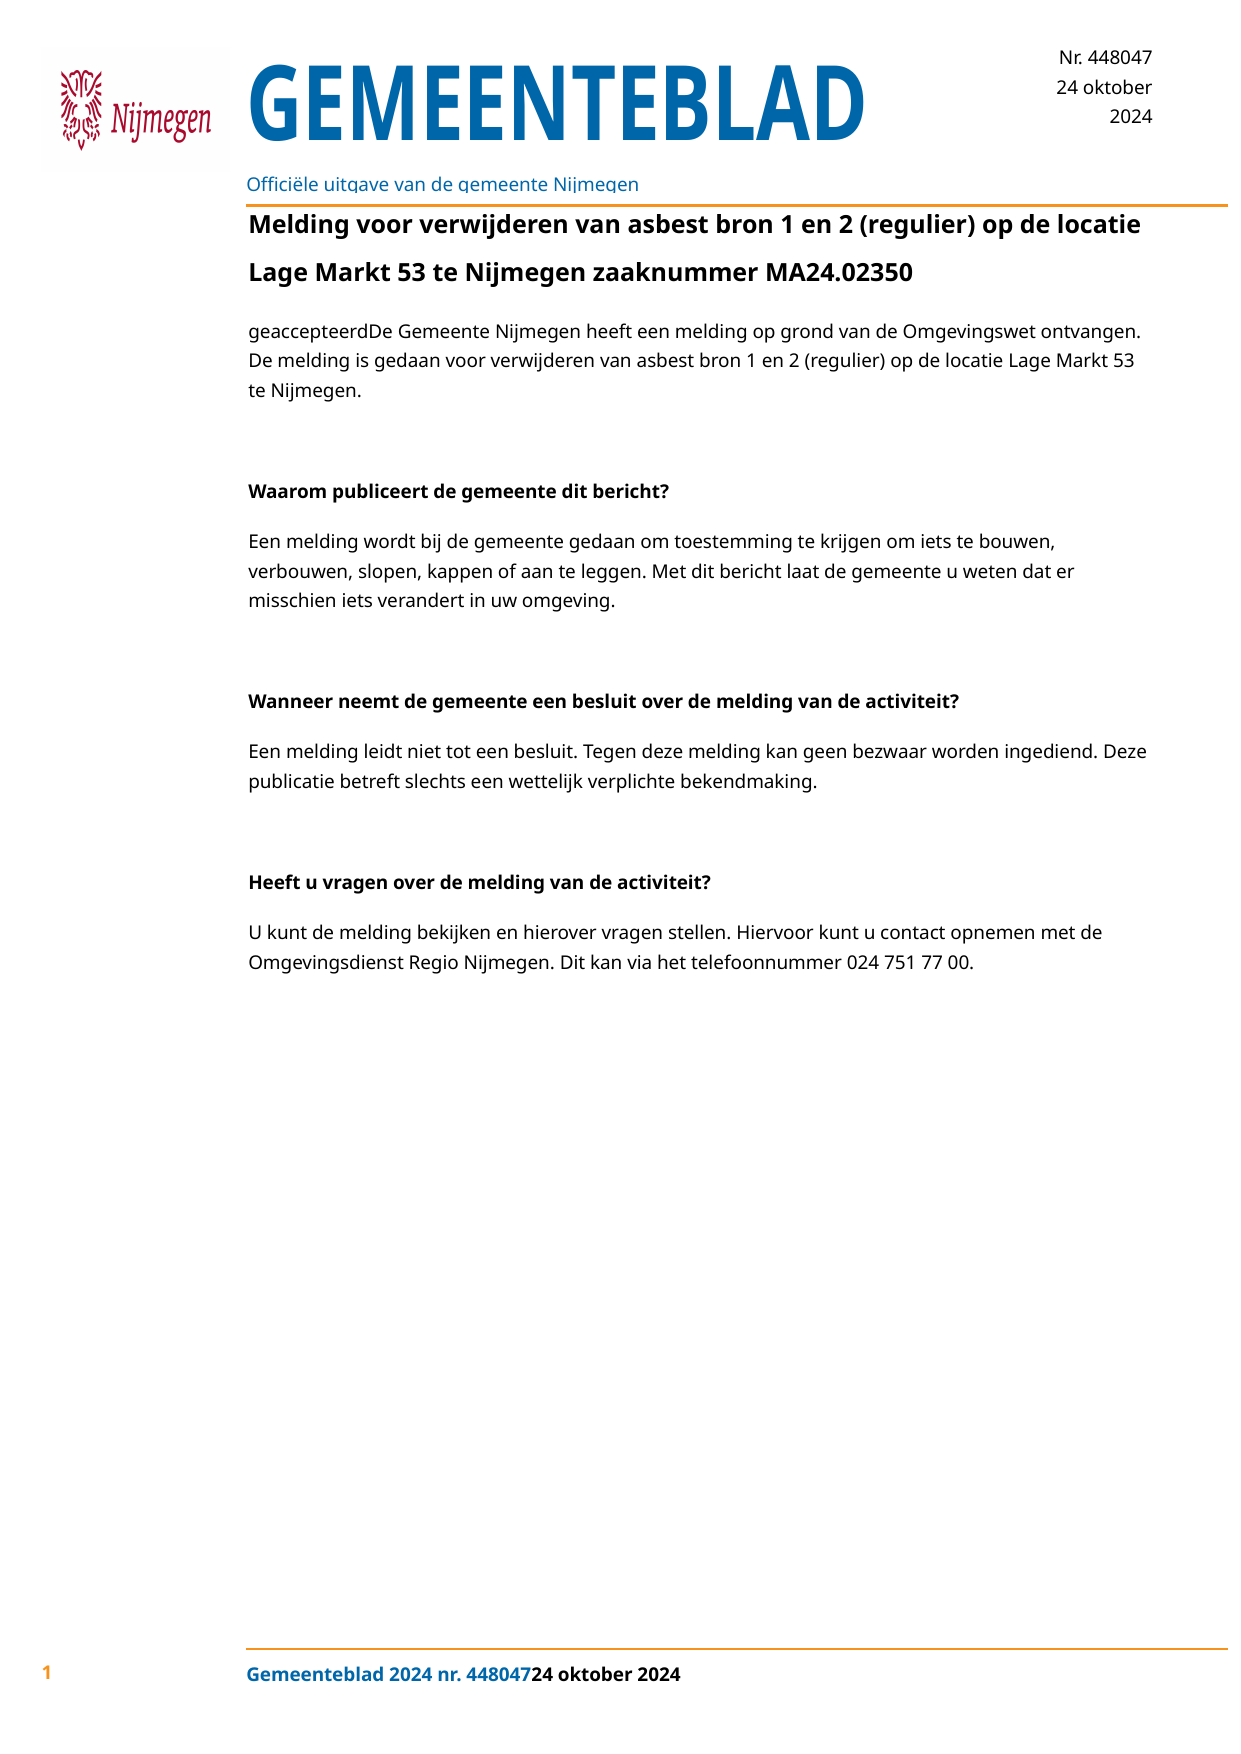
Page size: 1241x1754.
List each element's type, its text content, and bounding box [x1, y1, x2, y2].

text Heeft u vragen over de melding van de activiteit? [248, 869, 1152, 895]
text U kunt de melding bekijken en hierover vragen stellen. Hiervoor kunt u contact opnemen met de Omgevingsdienst Regio Nijmegen. Dit kan via het telefoonnummer 024 751 77 00. [248, 919, 1152, 975]
text Een melding wordt bij de gemeente gedaan om toestemming te krijgen om iets te bouwen, verbouwen, slopen, kappen of aan te leggen. Met dit bericht laat de gemeente u weten dat er misschien iets verandert in uw omgeving. [248, 528, 1152, 613]
text Een melding leidt niet tot een besluit. Tegen deze melding kan geen bezwaar worden ingediend. Deze publicatie betreft slechts een wettelijk verplichte bekendmaking. [248, 739, 1152, 794]
text Wanneer neemt de gemeente een besluit over de melding van de activiteit? [248, 688, 1152, 714]
text geaccepteerdDe Gemeente Nijmegen heeft een melding op grond van de Omgevingswet ontvangen. De melding is gedaan voor verwijderen van asbest bron 1 en 2 (regulier) op de locatie Lage Markt 53 te Nijmegen. [248, 318, 1152, 403]
picture [41, 47, 231, 172]
text Waarom publiceert de gemeente dit bericht? [248, 478, 1152, 504]
text Melding voor verwijderen van asbest bron 1 en 2 (regulier) op de locatie Lage Markt 53 te Nijmegen zaaknummer MA24.02350 [248, 207, 1152, 288]
